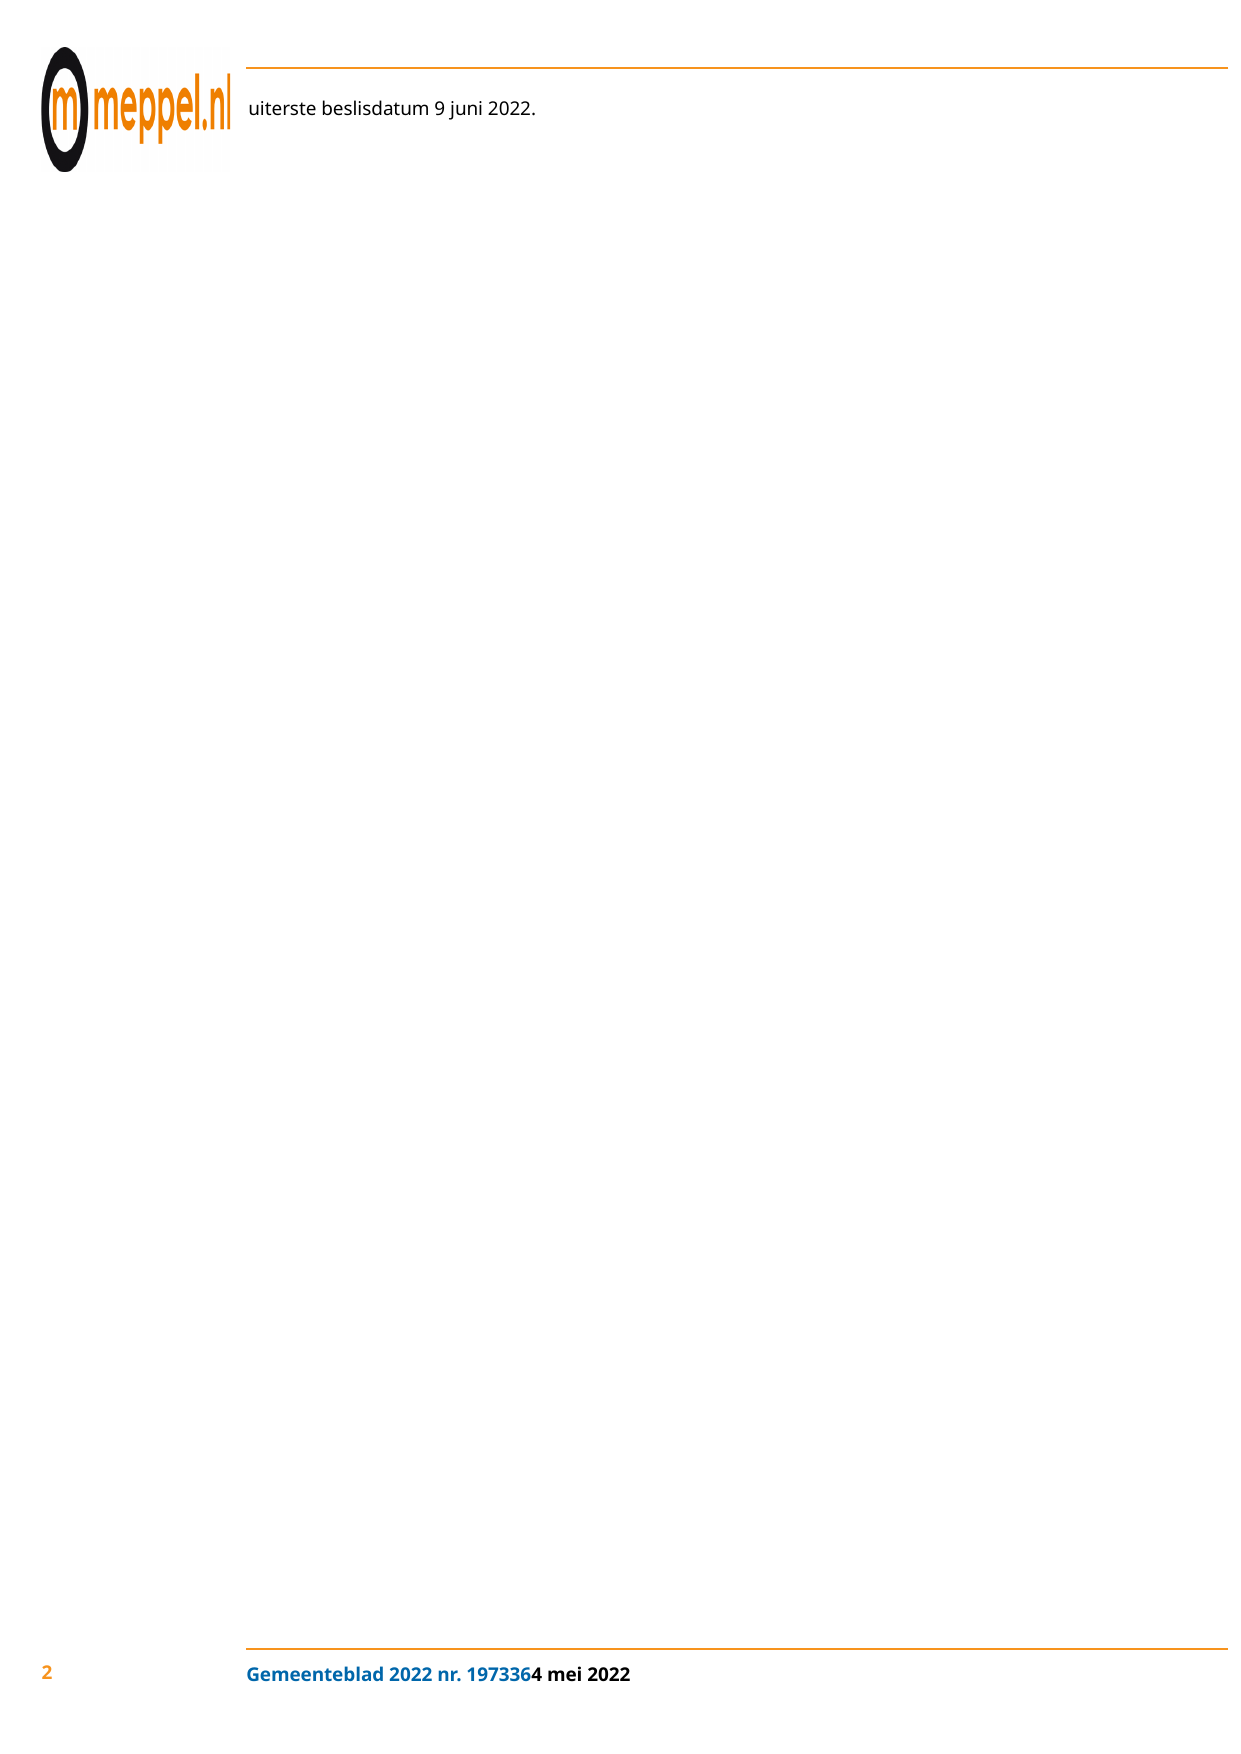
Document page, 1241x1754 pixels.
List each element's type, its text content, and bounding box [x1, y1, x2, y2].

text uiterste beslisdatum 9 juni 2022. [248, 95, 1152, 121]
picture [41, 47, 231, 172]
